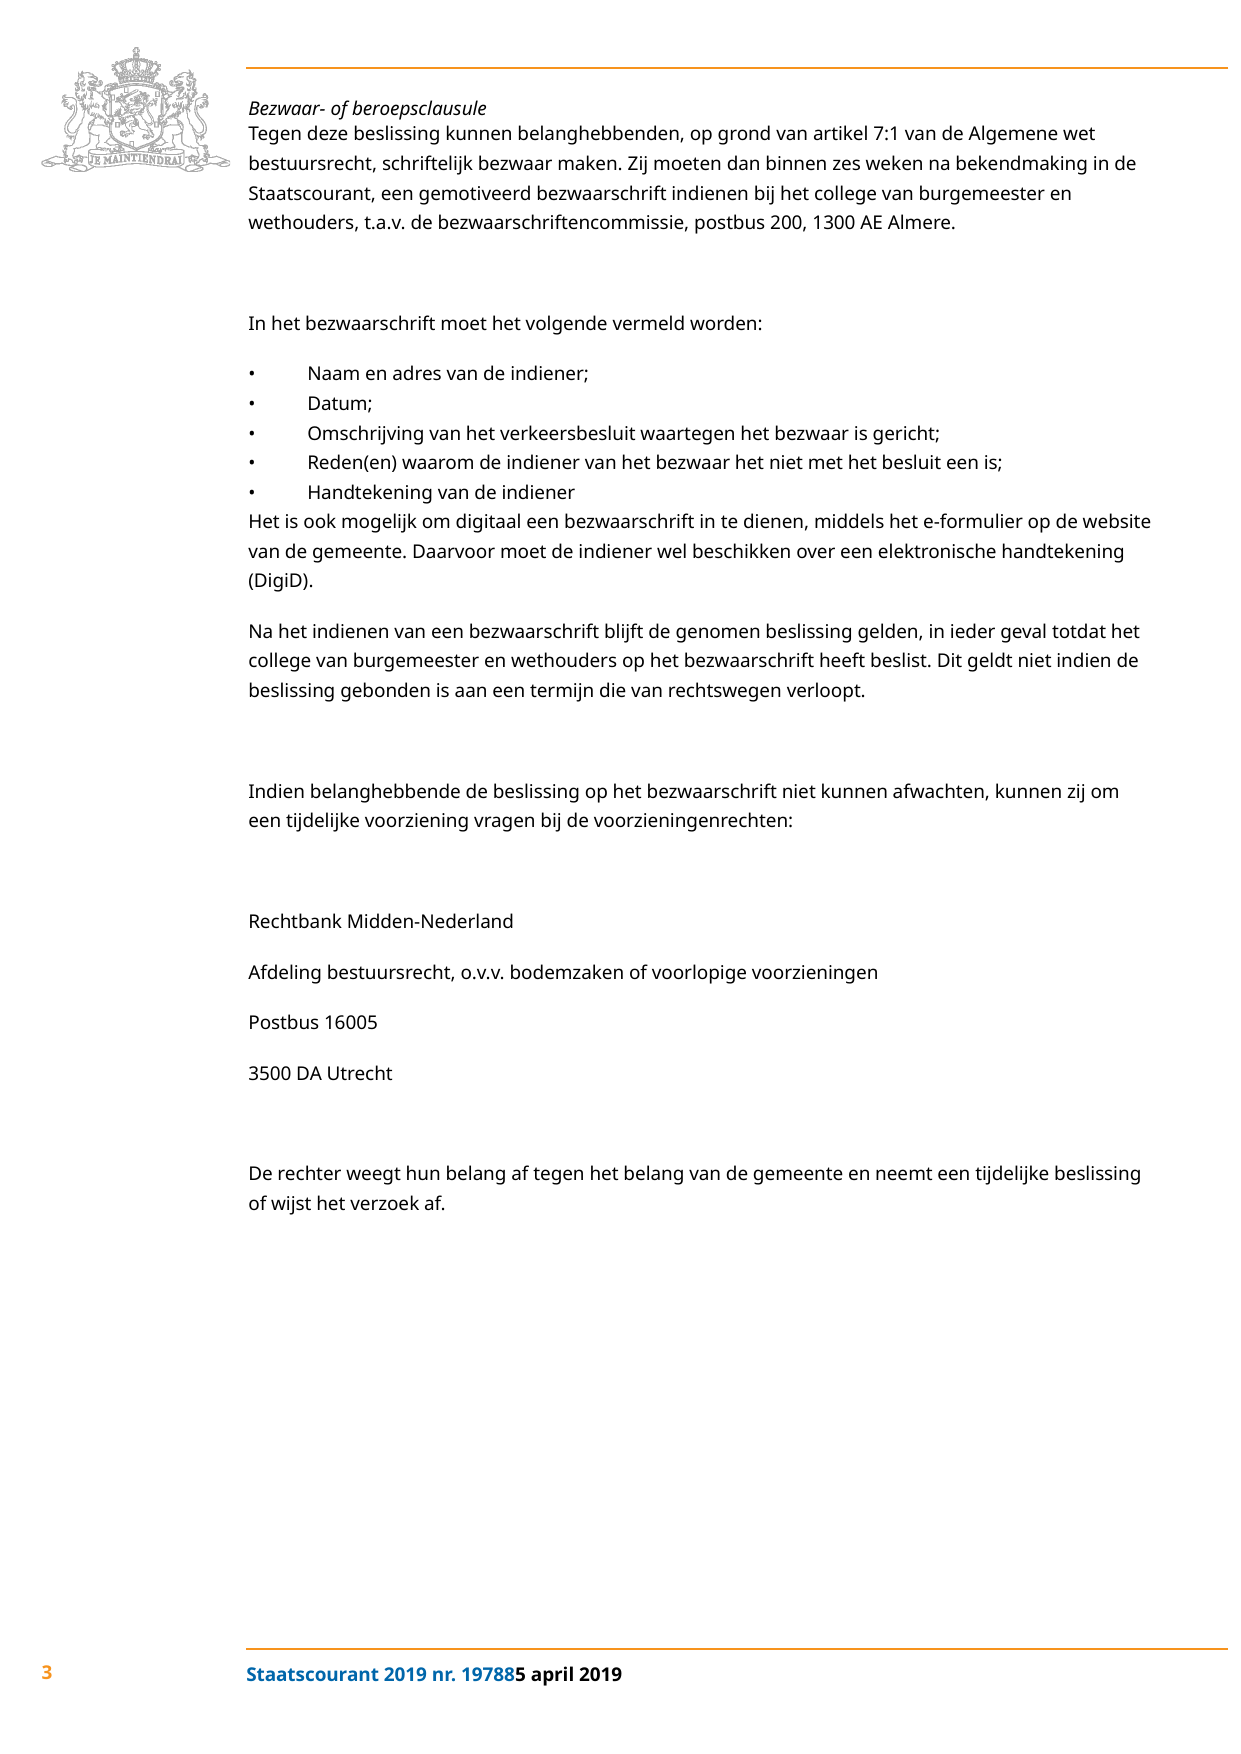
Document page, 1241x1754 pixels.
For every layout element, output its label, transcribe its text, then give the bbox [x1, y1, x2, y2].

list Naam en adres van de indiener; [248, 361, 1152, 386]
text In het bezwaarschrift moet het volgende vermeld worden: [248, 310, 1152, 336]
text Afdeling bestuursrecht, o.v.v. bodemzaken of voorlopige voorzieningen [248, 959, 1152, 984]
list Handtekening van de indiener [248, 479, 1152, 504]
text Indien belanghebbende de beslissing op het bezwaarschrift niet kunnen afwachten, kunnen zij om een tijdelijke voorziening vragen bij de voorzieningenrechten: [248, 778, 1152, 833]
list Datum; [248, 390, 1152, 416]
text Rechtbank Midden-Nederland [248, 908, 1152, 934]
text De rechter weegt hun belang af tegen het belang van de gemeente en neemt een tijdelijke beslissing of wijst het verzoek af. [248, 1161, 1152, 1216]
text Tegen deze beslissing kunnen belanghebbenden, op grond van artikel 7:1 van de Algemene wet bestuursrecht, schriftelijk bezwaar maken. Zij moeten dan binnen zes weken na bekendmaking in de Staatscourant, een gemotiveerd bezwaarschrift indienen bij het college van burgemeester en wethouders, t.a.v. de bezwaarschriftencommissie, postbus 200, 1300 AE Almere. [248, 121, 1152, 235]
text Postbus 16005 [248, 1009, 1152, 1035]
text Na het indienen van een bezwaarschrift blijft de genomen beslissing gelden, in ieder geval totdat het college van burgemeester en wethouders op het bezwaarschrift heeft beslist. Dit geldt niet indien de beslissing gebonden is aan een termijn die van rechtswegen verloopt. [248, 618, 1152, 703]
list Reden(en) waarom de indiener van het bezwaar het niet met het besluit een is; [248, 449, 1152, 475]
list Omschrijving van het verkeersbesluit waartegen het bezwaar is gericht; [248, 420, 1152, 445]
text Bezwaar- of beroepsclausule [248, 95, 1152, 121]
text Het is ook mogelijk om digitaal een bezwaarschrift in te dienen, middels het e-formulier op de website van de gemeente. Daarvoor moet de indiener wel beschikken over een elektronische handtekening (DigiD). [248, 508, 1152, 593]
picture [41, 47, 231, 172]
text 3500 DA Utrecht [248, 1060, 1152, 1085]
